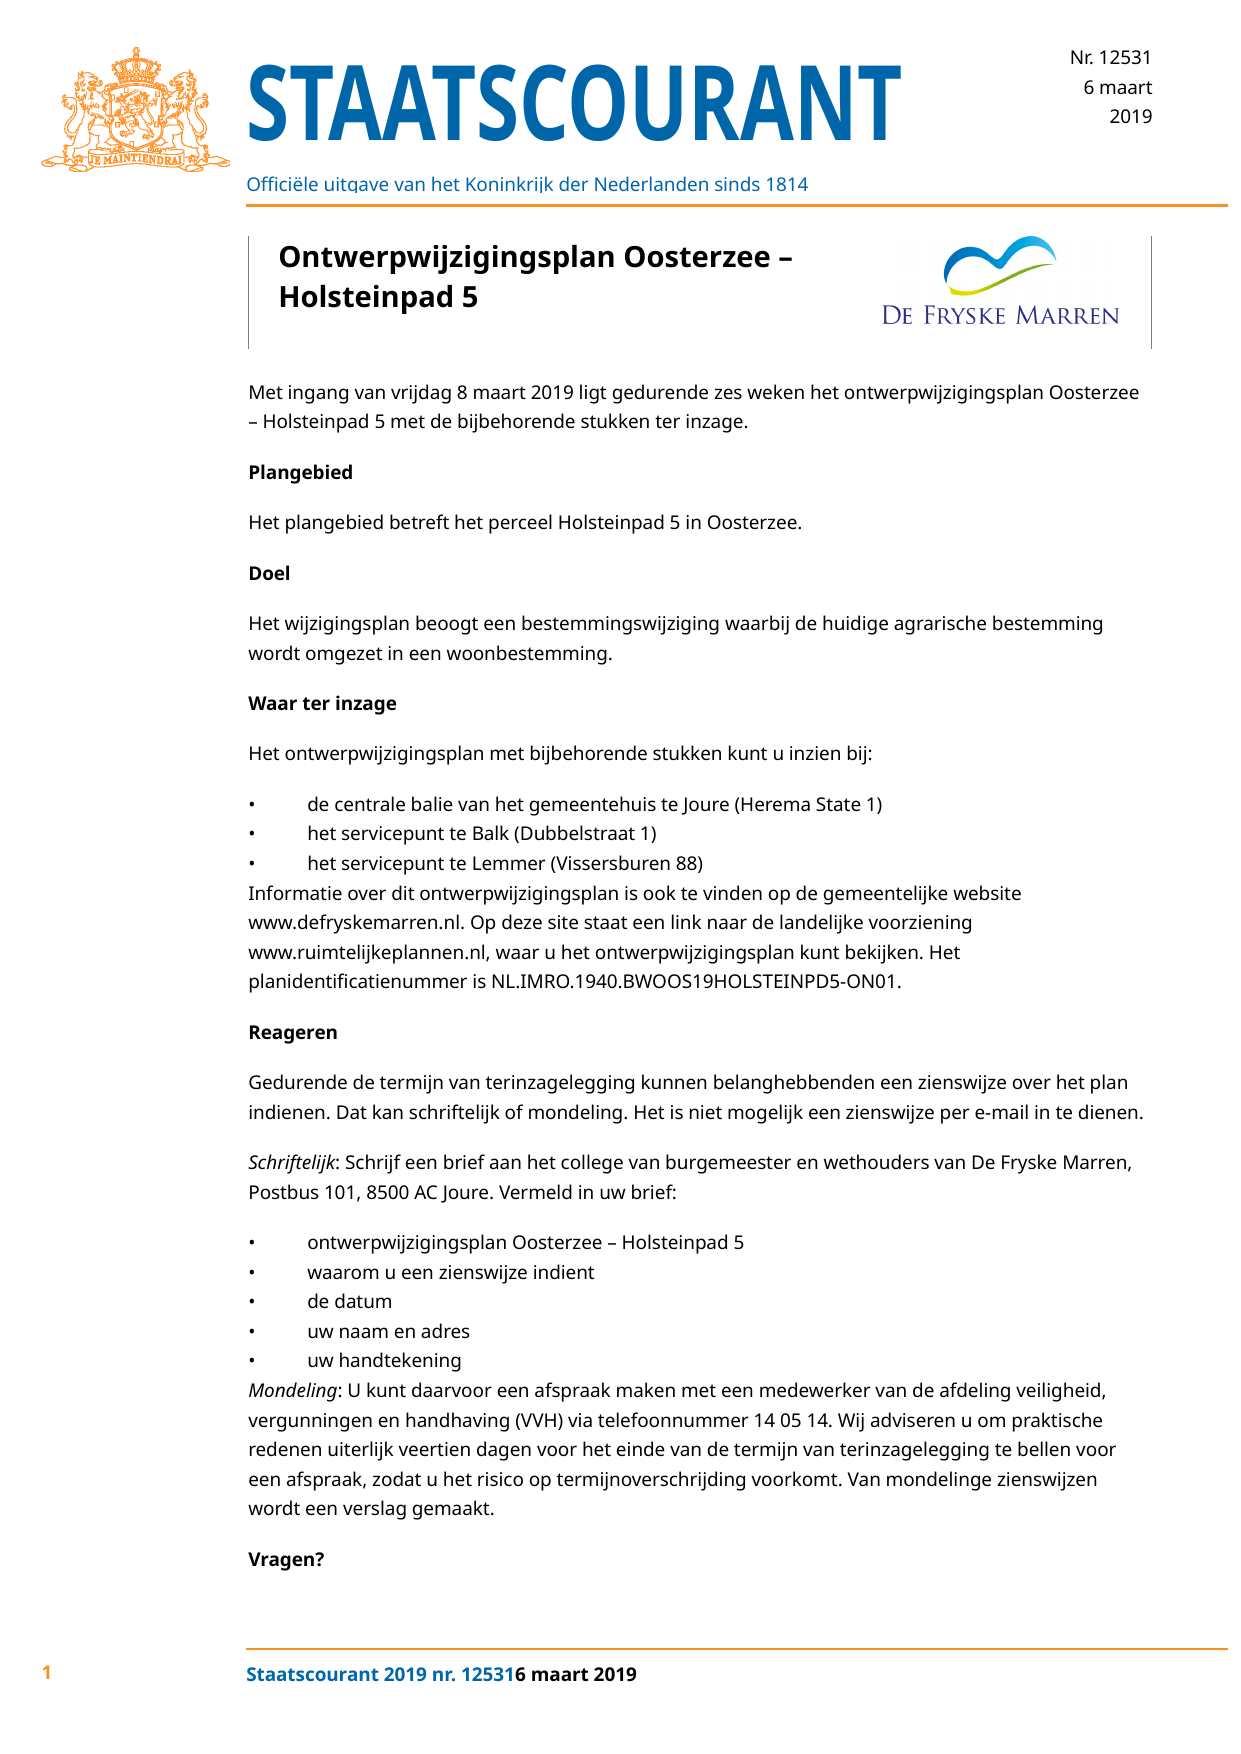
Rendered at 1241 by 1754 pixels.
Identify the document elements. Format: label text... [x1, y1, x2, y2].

text Gedurende de termijn van terinzagelegging kunnen belanghebbenden een zienswijze over het plan indienen. Dat kan schriftelijk of mondeling. Het is niet mogelijk een zienswijze per e-mail in te dienen. [248, 1069, 1152, 1124]
text Het wijzigingsplan beoogt een bestemmingswijziging waarbij de huidige agrarische bestemming wordt omgezet in een woonbestemming. [248, 610, 1152, 665]
text Het plangebied betreft het perceel Holsteinpad 5 in Oosterzee. [248, 509, 1152, 535]
text Waar ter inzage [248, 690, 1152, 716]
text Met ingang van vrijdag 8 maart 2019 ligt gedurende zes weken het ontwerpwijzigingsplan Oosterzee – Holsteinpad 5 met de bijbehorende stukken ter inzage. [248, 379, 1152, 434]
table_header [850, 236, 1151, 349]
table_header Ontwerpwijzigingsplan Oosterzee – Holsteinpad 5 [249, 236, 850, 349]
text Mondeling: U kunt daarvoor een afspraak maken met een medewerker van de afdeling veiligheid, vergunningen en handhaving (VVH) via telefoonnummer 14 05 14. Wij adviseren u om praktische redenen uiterlijk veertien dagen voor het einde van de termijn van terinzagelegging te bellen voor een afspraak, zodat u het risico op termijnoverschrijding voorkomt. Van mondelinge zienswijzen wordt een verslag gemaakt. [248, 1377, 1152, 1521]
text Doel [248, 560, 1152, 585]
text Schriftelijk: Schrijf een brief aan het college van burgemeester en wethouders van De Fryske Marren, Postbus 101, 8500 AC Joure. Vermeld in uw brief: [248, 1149, 1152, 1204]
text Plangebied [248, 459, 1152, 484]
list het servicepunt te Balk (Dubbelstraat 1) [248, 821, 1152, 846]
list ontwerpwijzigingsplan Oosterzee – Holsteinpad 5 [248, 1229, 1152, 1255]
picture [882, 236, 1119, 324]
list uw naam en adres [248, 1318, 1152, 1344]
text Informatie over dit ontwerpwijzigingsplan is ook te vinden op de gemeentelijke website www.defryskemarren.nl. Op deze site staat een link naar de landelijke voorziening www.ruimtelijkeplannen.nl, waar u het ontwerpwijzigingsplan kunt bekijken. Het planidentificatienummer is NL.IMRO.1940.BWOOS19HOLSTEINPD5-ON01. [248, 880, 1152, 994]
list het servicepunt te Lemmer (Vissersburen 88) [248, 850, 1152, 876]
list de centrale balie van het gemeentehuis te Joure (Herema State 1) [248, 791, 1152, 817]
list uw handtekening [248, 1348, 1152, 1373]
list waarom u een zienswijze indient [248, 1259, 1152, 1284]
picture [41, 47, 231, 172]
text Reageren [248, 1019, 1152, 1044]
list de datum [248, 1288, 1152, 1314]
text Het ontwerpwijzigingsplan met bijbehorende stukken kunt u inzien bij: [248, 741, 1152, 766]
text Vragen? [248, 1546, 1152, 1572]
